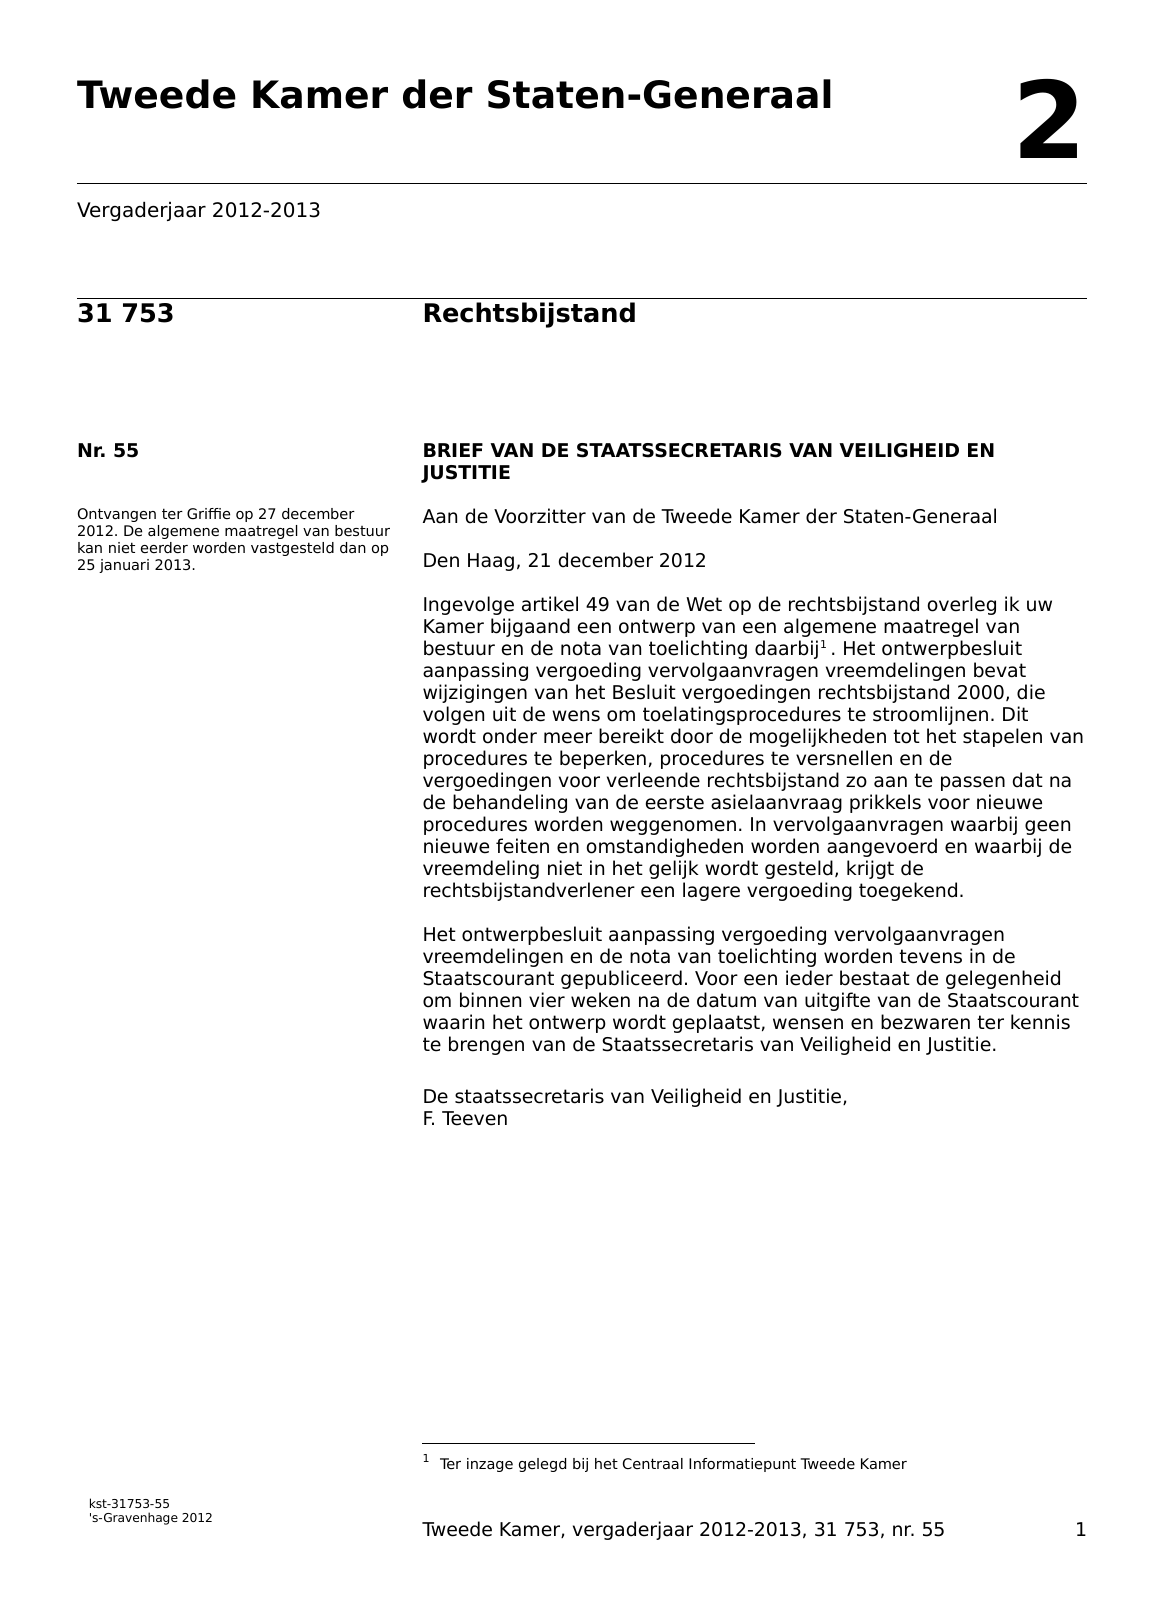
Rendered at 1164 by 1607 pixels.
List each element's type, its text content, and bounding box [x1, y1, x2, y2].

text Ter inzage gelegd bij het Centraal Informatiepunt Tweede Kamer [422, 1452, 1087, 1474]
text Ingevolge artikel 49 van de Wet op de rechtsbijstand overleg ik uw Kamer bijgaand een ontwerp van een algemene maatregel van bestuur en de nota van toelichting daarbij. Het ontwerpbesluit aanpassing vergoeding vervolgaanvragen vreemdelingen bevat wijzigingen van het Besluit vergoedingen rechtsbijstand 2000, die volgen uit de wens om toelatingsprocedures te stroomlijnen. Dit wordt onder meer bereikt door de mogelijkheden tot het stapelen van procedures te beperken, procedures te versnellen en de vergoedingen voor verleende rechtsbijstand zo aan te passen dat na de behandeling van de eerste asielaanvraag prikkels voor nieuwe procedures worden weggenomen. In vervolgaanvragen waarbij geen nieuwe feiten en omstandigheden worden aangevoerd en waarbij de vreemdeling niet in het gelijk wordt gesteld, krijgt de rechtsbijstandverlener een lagere vergoeding toegekend. [422, 594, 1087, 902]
table_header 2 [886, 59, 1087, 183]
subtitle Nr. 55 BRIEF VAN DE STAATSSECRETARIS VAN VEILIGHEID EN JUSTITIE [77, 440, 1087, 484]
text kst-31753-55 [88, 1497, 323, 1511]
text Het ontwerpbesluit aanpassing vergoeding vervolgaanvragen vreemdelingen en de nota van toelichting worden tevens in de Staatscourant gepubliceerd. Voor een ieder bestaat de gelegenheid om binnen vier weken na de datum van uitgifte van de Staatscourant waarin het ontwerp wordt geplaatst, wensen en bezwaren ter kennis te brengen van de Staatssecretaris van Veiligheid en Justitie. [422, 924, 1087, 1056]
text 's-Gravenhage 2012 [88, 1511, 323, 1525]
text Aan de Voorzitter van de Tweede Kamer der Staten-Generaal [422, 506, 1087, 528]
table_cell Vergaderjaar 2012-2013 [77, 184, 1087, 298]
text Ontvangen ter Griffie op 27 december 2012. De algemene maatregel van bestuur kan niet eerder worden vastgesteld dan op 25 januari 2013. [77, 506, 399, 573]
text De staatssecretaris van Veiligheid en Justitie, F. Teeven [422, 1086, 1087, 1130]
subtitle 31 753 Rechtsbijstand [77, 299, 1087, 329]
table_header Tweede Kamer der Staten-Generaal [77, 59, 886, 183]
text Den Haag, 21 december 2012 [422, 550, 1087, 572]
